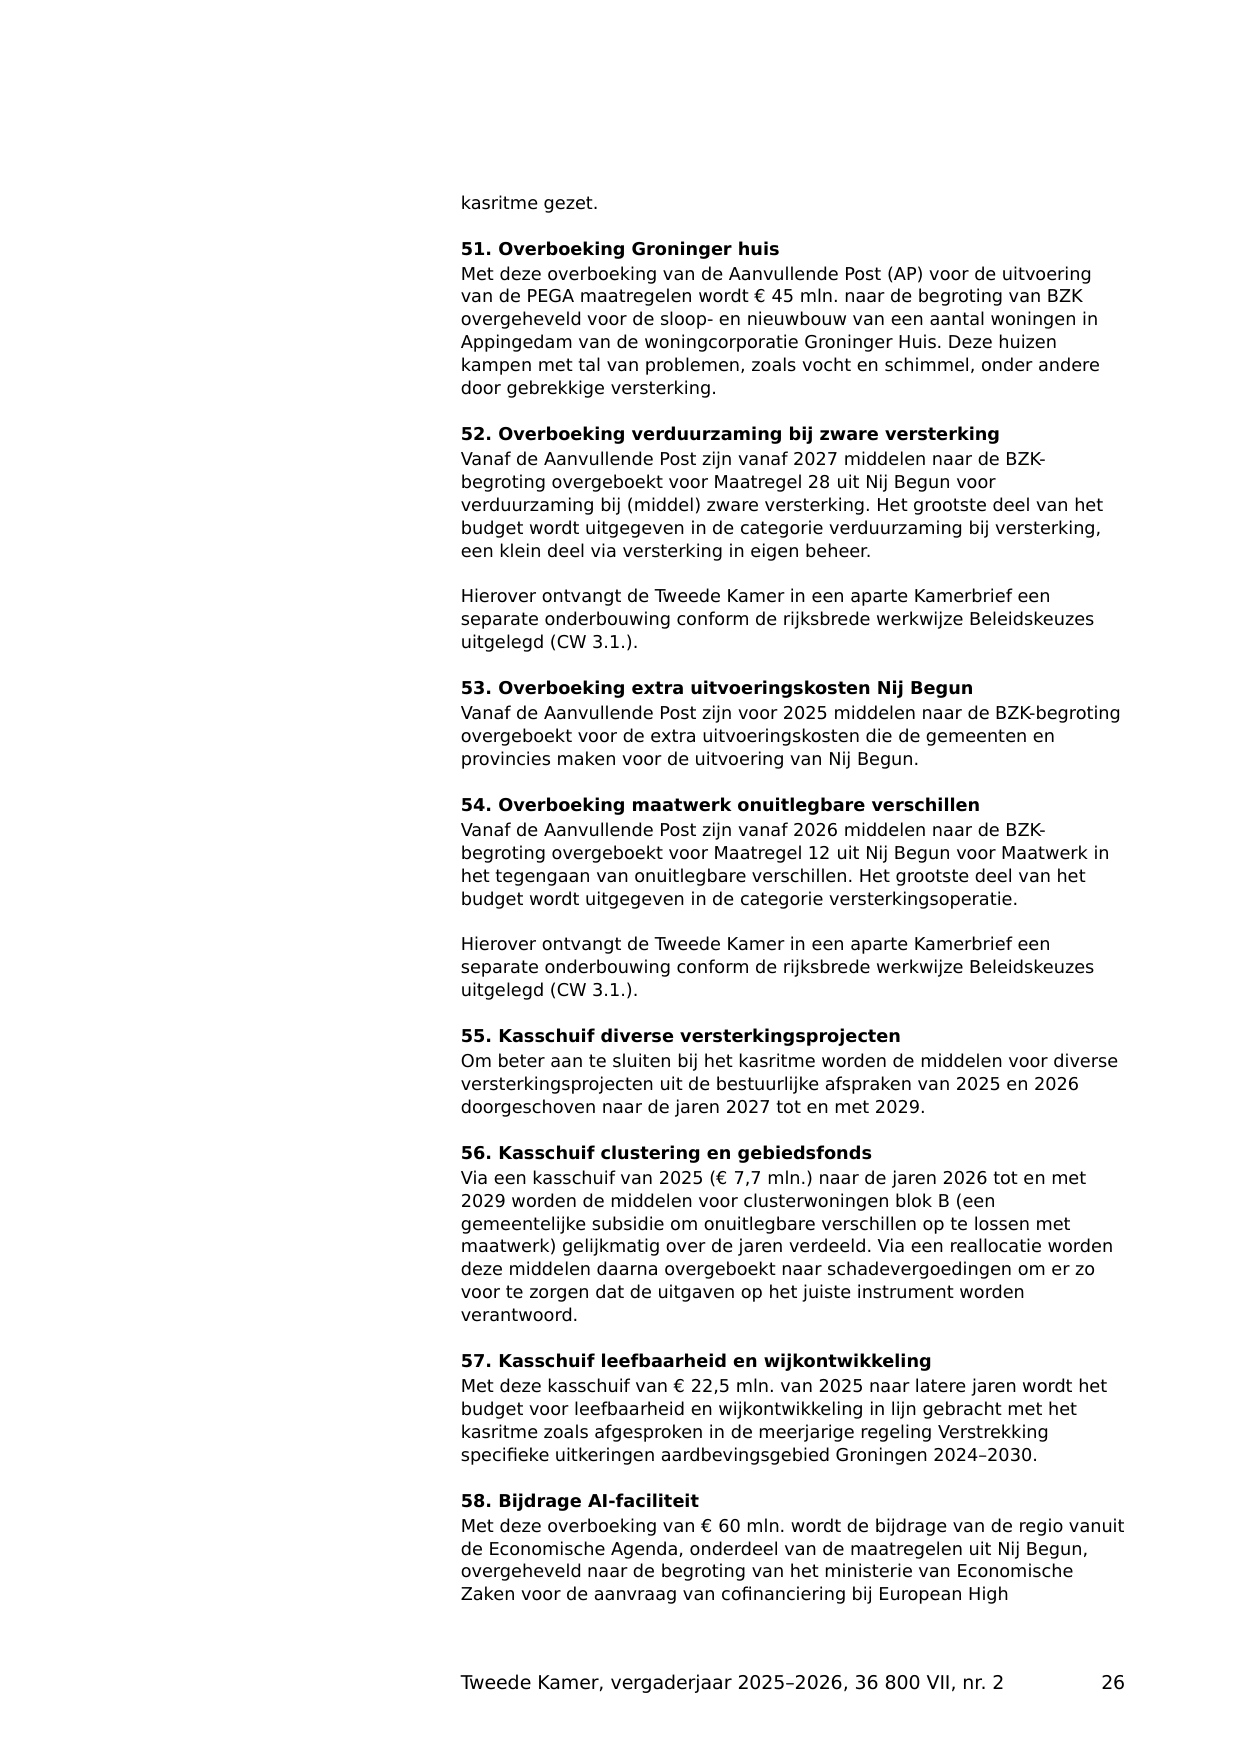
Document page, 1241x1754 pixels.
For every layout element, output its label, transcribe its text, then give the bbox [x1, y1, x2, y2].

text Hierover ontvangt de Tweede Kamer in een aparte Kamerbrief een separate onderbouwing conform de rijksbrede werkwijze Beleidskeuzes uitgelegd (CW 3.1.). [461, 584, 1125, 653]
text Vanaf de Aanvullende Post zijn vanaf 2026 middelen naar de BZK-begroting overgeboekt voor Maatregel 12 uit Nij Begun voor Maatwerk in het tegengaan van onuitlegbare verschillen. Het grootste deel van het budget wordt uitgegeven in de categorie versterkingsoperatie. [461, 818, 1125, 909]
text 54. Overboeking maatwerk onuitlegbare verschillen [461, 793, 1125, 816]
text 57. Kasschuif leefbaarheid en wijkontwikkeling [461, 1349, 1125, 1372]
text 53. Overboeking extra uitvoeringskosten Nij Begun [461, 676, 1125, 699]
text Via een kasschuif van 2025 (€ 7,7 mln.) naar de jaren 2026 tot en met 2029 worden de middelen voor clusterwoningen blok B (een gemeentelijke subsidie om onuitlegbare verschillen op te lossen met maatwerk) gelijkmatig over de jaren verdeeld. Via een reallocatie worden deze middelen daarna overgeboekt naar schadevergoedingen om er zo voor te zorgen dat de uitgaven op het juiste instrument worden verantwoord. [461, 1166, 1125, 1326]
text 51. Overboeking Groninger huis [461, 237, 1125, 259]
text Vanaf de Aanvullende Post zijn vanaf 2027 middelen naar de BZK-begroting overgeboekt voor Maatregel 28 uit Nij Begun voor verduurzaming bij (middel) zware versterking. Het grootste deel van het budget wordt uitgegeven in de categorie verduurzaming bij versterking, een klein deel via versterking in eigen beheer. [461, 447, 1125, 562]
text kasritme gezet. [461, 191, 1125, 214]
text 55. Kasschuif diverse versterkingsprojecten [461, 1024, 1125, 1047]
text 58. Bijdrage AI-faciliteit [461, 1489, 1125, 1512]
text Hierover ontvangt de Tweede Kamer in een aparte Kamerbrief een separate onderbouwing conform de rijksbrede werkwijze Beleidskeuzes uitgelegd (CW 3.1.). [461, 932, 1125, 1001]
text Met deze overboeking van € 60 mln. wordt de bijdrage van de regio vanuit de Economische Agenda, onderdeel van de maatregelen uit Nij Begun, overgeheveld naar de begroting van het ministerie van Economische Zaken voor de aanvraag van cofinanciering bij European High [461, 1514, 1125, 1605]
text 56. Kasschuif clustering en gebiedsfonds [461, 1141, 1125, 1164]
text Met deze kasschuif van € 22,5 mln. van 2025 naar latere jaren wordt het budget voor leefbaarheid en wijkontwikkeling in lijn gebracht met het kasritme zoals afgesproken in de meerjarige regeling Verstrekking specifieke uitkeringen aardbevingsgebied Groningen 2024–2030. [461, 1374, 1125, 1466]
text 52. Overboeking verduurzaming bij zware versterking [461, 422, 1125, 445]
text Met deze overboeking van de Aanvullende Post (AP) voor de uitvoering van de PEGA maatregelen wordt € 45 mln. naar de begroting van BZK overgeheveld voor de sloop- en nieuwbouw van een aantal woningen in Appingedam van de woningcorporatie Groninger Huis. Deze huizen kampen met tal van problemen, zoals vocht en schimmel, onder andere door gebrekkige versterking. [461, 262, 1125, 399]
text Om beter aan te sluiten bij het kasritme worden de middelen voor diverse versterkingsprojecten uit de bestuurlijke afspraken van 2025 en 2026 doorgeschoven naar de jaren 2027 tot en met 2029. [461, 1049, 1125, 1118]
text Vanaf de Aanvullende Post zijn voor 2025 middelen naar de BZK-begroting overgeboekt voor de extra uitvoeringskosten die de gemeenten en provincies maken voor de uitvoering van Nij Begun. [461, 701, 1125, 770]
